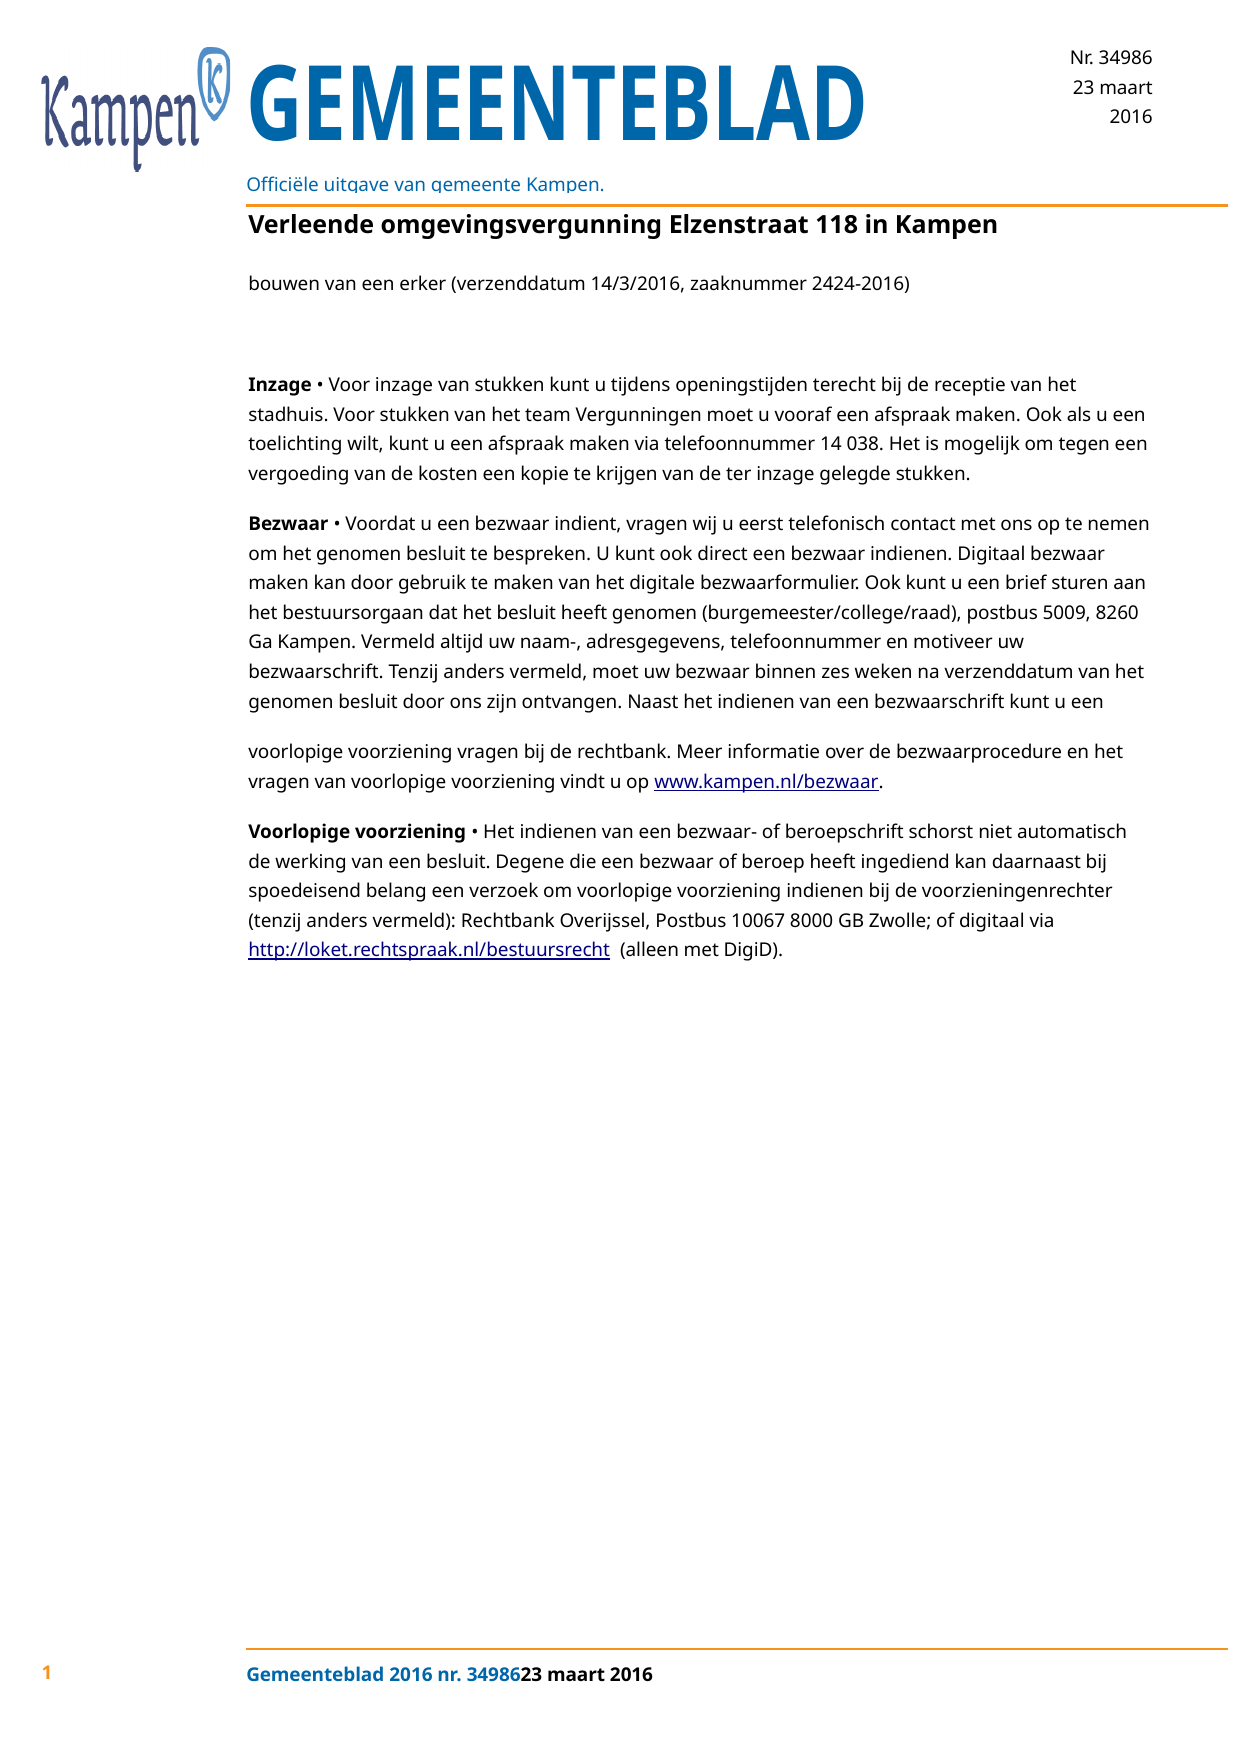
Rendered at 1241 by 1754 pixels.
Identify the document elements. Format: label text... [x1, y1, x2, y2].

text Verleende omgevingsvergunning Elzenstraat 118 in Kampen [248, 207, 1152, 241]
text Voorlopige voorziening • Het indienen van een bezwaar- of beroepschrift schorst niet automatisch de werking van een besluit. Degene die een bezwaar of beroep heeft ingediend kan daarnaast bij spoedeisend belang een verzoek om voorlopige voorziening indienen bij de voorzieningenrechter (tenzij anders vermeld): Rechtbank Overijssel, Postbus 10067 8000 GB Zwolle; of digitaal via http://loket.rechtspraak.nl/bestuursrecht (alleen met DigiD). [248, 818, 1152, 962]
text Inzage • Voor inzage van stukken kunt u tijdens openingstijden terecht bij de receptie van het stadhuis. Voor stukken van het team Vergunningen moet u vooraf een afspraak maken. Ook als u een toelichting wilt, kunt u een afspraak maken via telefoonnummer 14 038. Het is mogelijk om tegen een vergoeding van de kosten een kopie te krijgen van de ter inzage gelegde stukken. [248, 371, 1152, 486]
picture [41, 47, 231, 172]
text Bezwaar • Voordat u een bezwaar indient, vragen wij u eerst telefonisch contact met ons op te nemen om het genomen besluit te bespreken. U kunt ook direct een bezwaar indienen. Digitaal bezwaar maken kan door gebruik te maken van het digitale bezwaarformulier. Ook kunt u een brief sturen aan het bestuursorgaan dat het besluit heeft genomen (burgemeester/college/raad), postbus 5009, 8260 Ga Kampen. Vermeld altijd uw naam-, adresgegevens, telefoonnummer en motiveer uw bezwaarschrift. Tenzij anders vermeld, moet uw bezwaar binnen zes weken na verzenddatum van het genomen besluit door ons zijn ontvangen. Naast het indienen van een bezwaarschrift kunt u een [248, 510, 1152, 713]
text bouwen van een erker (verzenddatum 14/3/2016, zaaknummer 2424-2016) [248, 270, 1152, 296]
text voorlopige voorziening vragen bij de rechtbank. Meer informatie over de bezwaarprocedure en het vragen van voorlopige voorziening vindt u op www.kampen.nl/bezwaar. [248, 738, 1152, 793]
